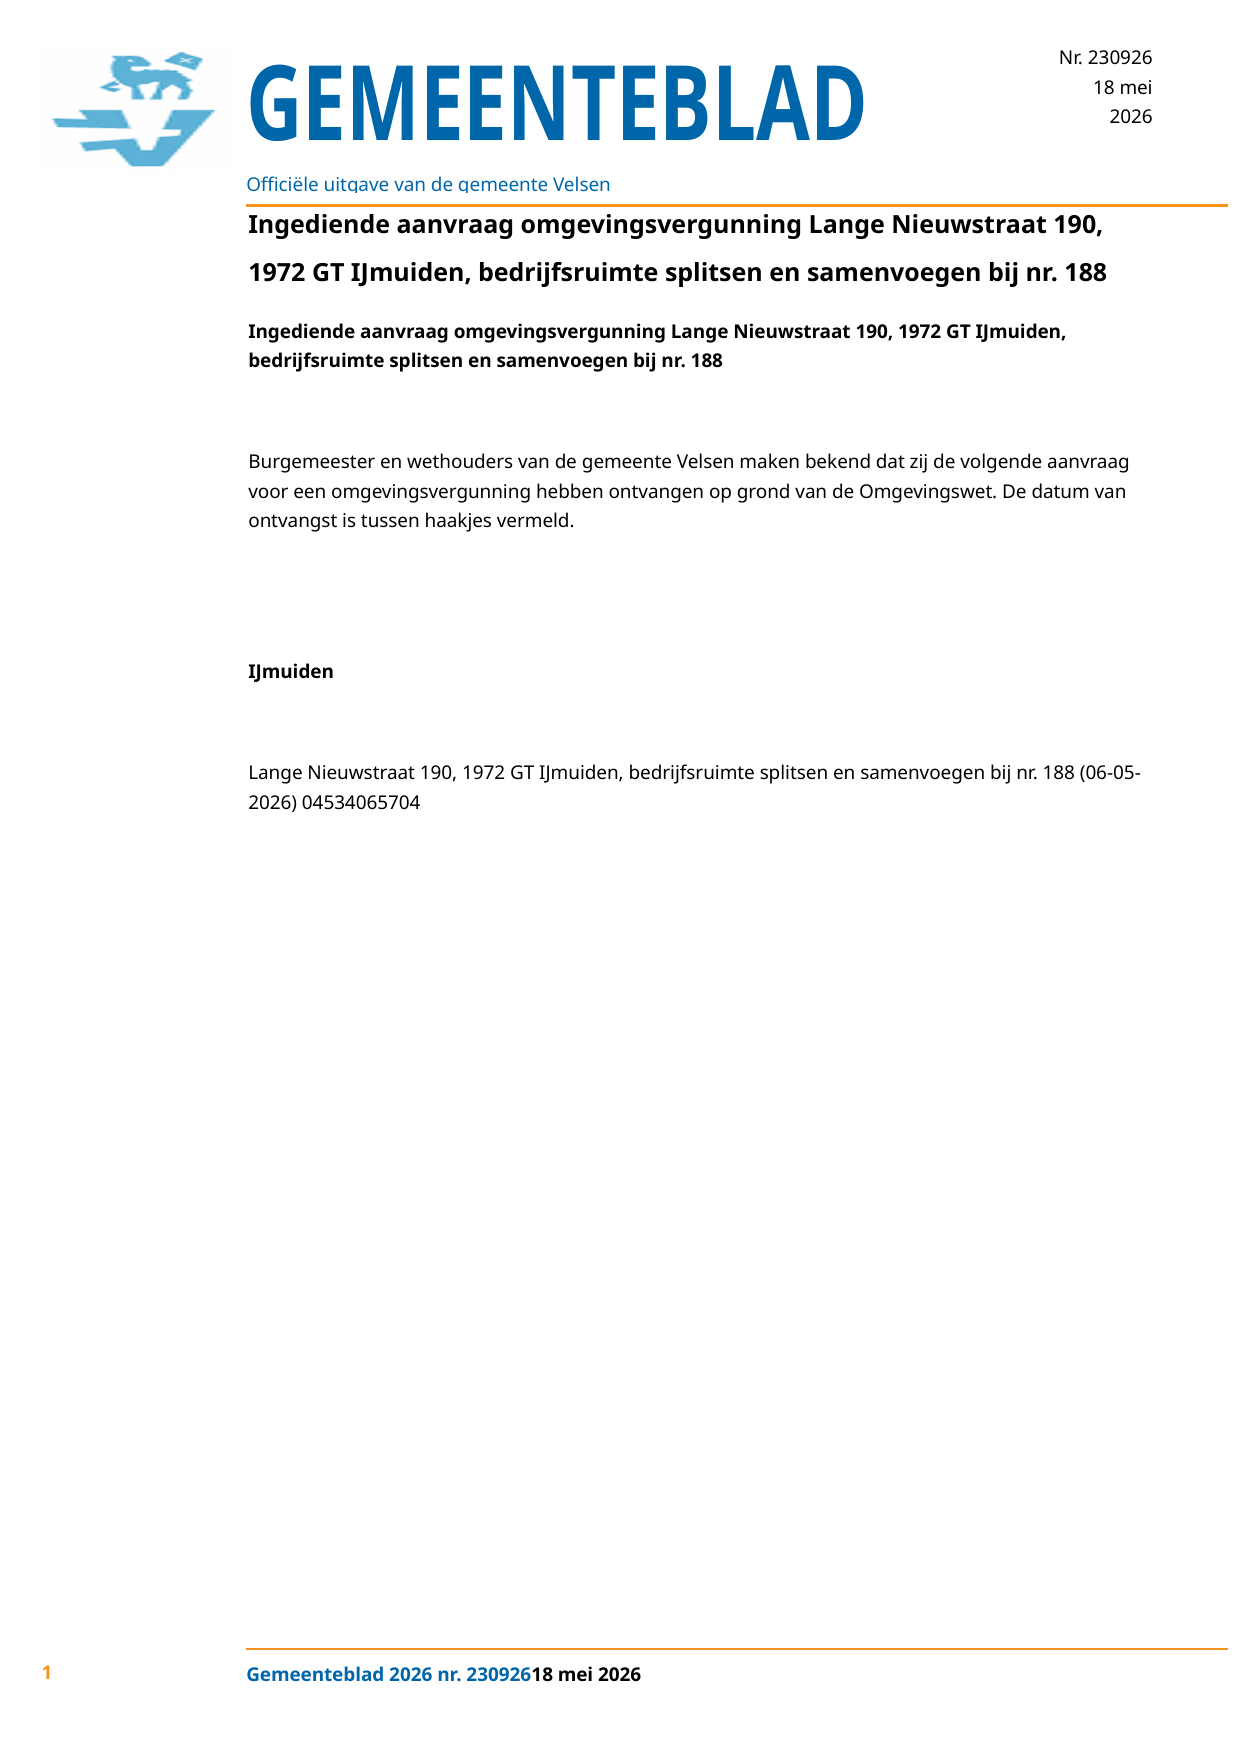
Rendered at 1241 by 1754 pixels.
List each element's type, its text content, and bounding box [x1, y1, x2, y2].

text Burgemeester en wethouders van de gemeente Velsen maken bekend dat zij de volgende aanvraag voor een omgevingsvergunning hebben ontvangen op grond van de Omgevingswet. De datum van ontvangst is tussen haakjes vermeld. [248, 448, 1152, 533]
text IJmuiden [248, 659, 1152, 684]
text Ingediende aanvraag omgevingsvergunning Lange Nieuwstraat 190, 1972 GT IJmuiden, bedrijfsruimte splitsen en samenvoegen bij nr. 188 [248, 318, 1152, 373]
picture [41, 47, 231, 172]
text Lange Nieuwstraat 190, 1972 GT IJmuiden, bedrijfsruimte splitsen en samenvoegen bij nr. 188 (06-05-2026) 04534065704 [248, 759, 1152, 815]
text Ingediende aanvraag omgevingsvergunning Lange Nieuwstraat 190, 1972 GT IJmuiden, bedrijfsruimte splitsen en samenvoegen bij nr. 188 [248, 207, 1152, 288]
